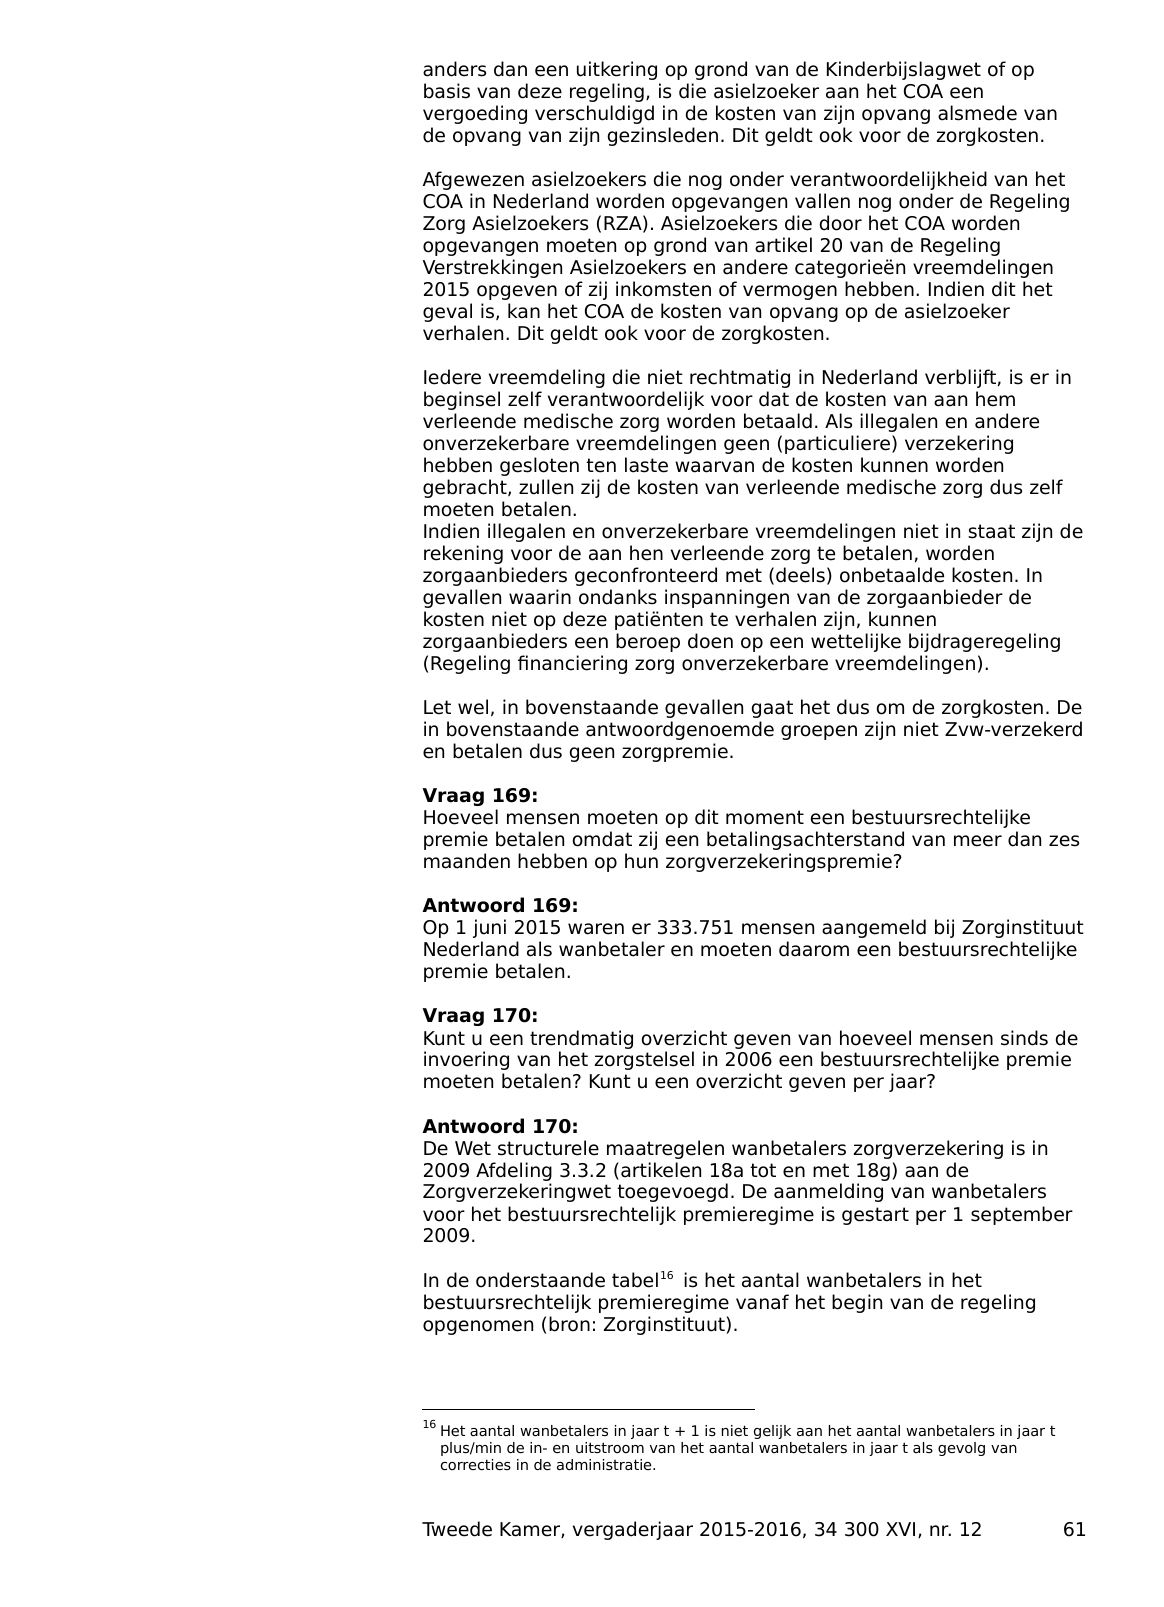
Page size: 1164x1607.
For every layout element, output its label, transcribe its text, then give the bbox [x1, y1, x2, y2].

text De Wet structurele maatregelen wanbetalers zorgverzekering is in 2009 Afdeling 3.3.2 (artikelen 18a tot en met 18g) aan de Zorgverzekeringwet toegevoegd. De aanmelding van wanbetalers voor het bestuursrechtelijk premieregime is gestart per 1 september 2009. [422, 1137, 1087, 1247]
text Vraag 170: [422, 1005, 1087, 1027]
text Hoeveel mensen moeten op dit moment een bestuursrechtelijke premie betalen omdat zij een betalingsachterstand van meer dan zes maanden hebben op hun zorgverzekeringspremie? [422, 807, 1087, 873]
text Iedere vreemdeling die niet rechtmatig in Nederland verblijft, is er in beginsel zelf verantwoordelijk voor dat de kosten van aan hem verleende medische zorg worden betaald. Als illegalen en andere onverzekerbare vreemdelingen geen (particuliere) verzekering hebben gesloten ten laste waarvan de kosten kunnen worden gebracht, zullen zij de kosten van verleende medische zorg dus zelf moeten betalen. [422, 367, 1087, 521]
text Op 1 juni 2015 waren er 333.751 mensen aangemeld bij Zorginstituut Nederland als wanbetaler en moeten daarom een bestuursrechtelijke premie betalen. [422, 917, 1087, 983]
text Afgewezen asielzoekers die nog onder verantwoordelijkheid van het COA in Nederland worden opgevangen vallen nog onder de Regeling Zorg Asielzoekers (RZA). Asielzoekers die door het COA worden opgevangen moeten op grond van artikel 20 van de Regeling Verstrekkingen Asielzoekers en andere categorieën vreemdelingen 2015 opgeven of zij inkomsten of vermogen hebben. Indien dit het geval is, kan het COA de kosten van opvang op de asielzoeker verhalen. Dit geldt ook voor de zorgkosten. [422, 169, 1087, 345]
text anders dan een uitkering op grond van de Kinderbijslagwet of op basis van deze regeling, is die asielzoeker aan het COA een vergoeding verschuldigd in de kosten van zijn opvang alsmede van de opvang van zijn gezinsleden. Dit geldt ook voor de zorgkosten. [422, 59, 1087, 147]
text Antwoord 169: [422, 895, 1087, 917]
text In de onderstaande tabel is het aantal wanbetalers in het bestuursrechtelijk premieregime vanaf het begin van de regeling opgenomen (bron: Zorginstituut). [422, 1269, 1087, 1336]
text Het aantal wanbetalers in jaar t + 1 is niet gelijk aan het aantal wanbetalers in jaar t plus/min de in- en uitstroom van het aantal wanbetalers in jaar t als gevolg van correcties in de administratie. [422, 1418, 1087, 1474]
text Kunt u een trendmatig overzicht geven van hoeveel mensen sinds de invoering van het zorgstelsel in 2006 een bestuursrechtelijke premie moeten betalen? Kunt u een overzicht geven per jaar? [422, 1027, 1087, 1093]
text Indien illegalen en onverzekerbare vreemdelingen niet in staat zijn de rekening voor de aan hen verleende zorg te betalen, worden zorgaanbieders geconfronteerd met (deels) onbetaalde kosten. In gevallen waarin ondanks inspanningen van de zorgaanbieder de kosten niet op deze patiënten te verhalen zijn, kunnen zorgaanbieders een beroep doen op een wettelijke bijdrageregeling (Regeling financiering zorg onverzekerbare vreemdelingen). [422, 521, 1087, 675]
text Antwoord 170: [422, 1116, 1087, 1137]
text Vraag 169: [422, 785, 1087, 807]
text Let wel, in bovenstaande gevallen gaat het dus om de zorgkosten. De in bovenstaande antwoordgenoemde groepen zijn niet Zvw-verzekerd en betalen dus geen zorgpremie. [422, 697, 1087, 763]
